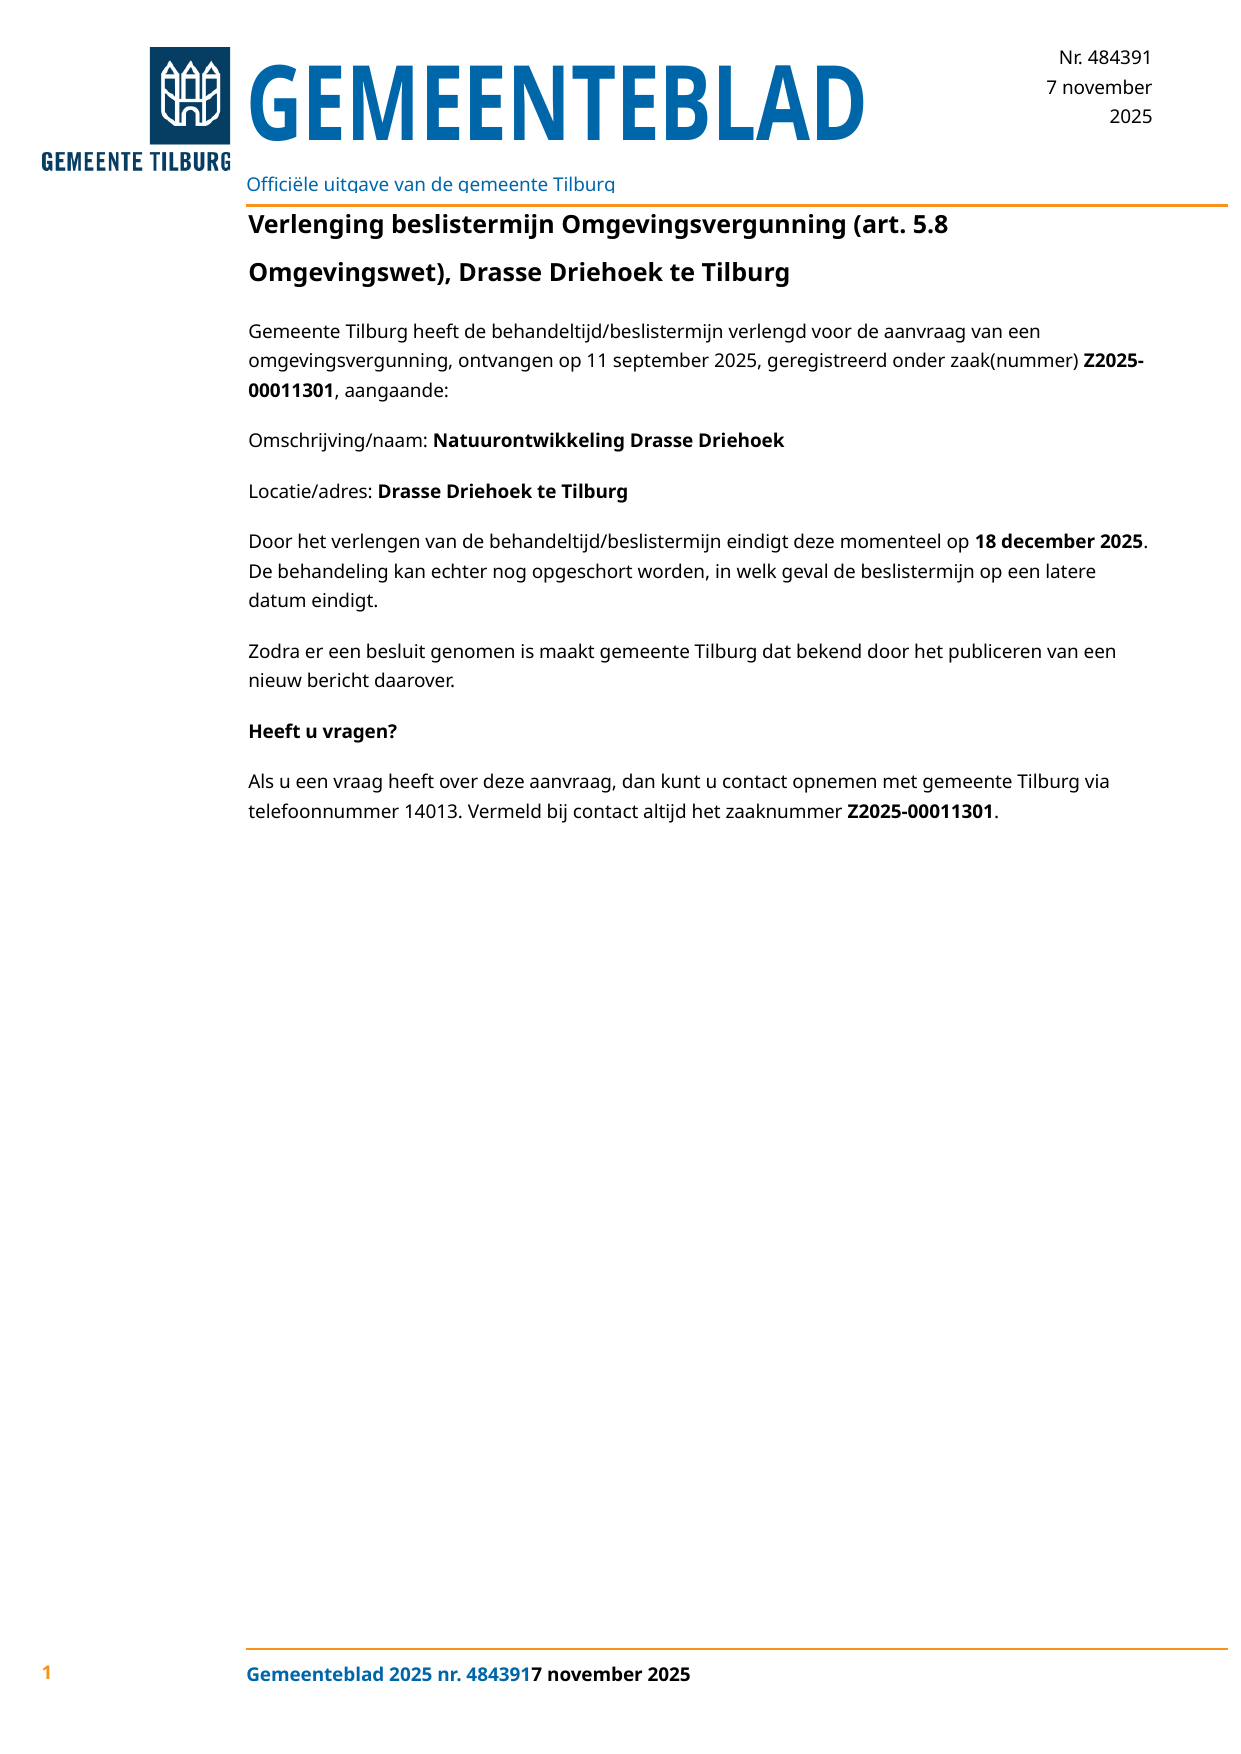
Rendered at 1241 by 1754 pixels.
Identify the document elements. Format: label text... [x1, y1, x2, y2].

text Verlenging beslistermijn Omgevingsvergunning (art. 5.8 Omgevingswet), Drasse Driehoek te Tilburg [248, 207, 1152, 288]
text Als u een vraag heeft over deze aanvraag, dan kunt u contact opnemen met gemeente Tilburg via telefoonnummer 14013. Vermeld bij contact altijd het zaaknummer Z2025-00011301. [248, 768, 1152, 824]
picture [41, 47, 231, 172]
text Heeft u vragen? [248, 718, 1152, 744]
text Omschrijving/naam: Natuurontwikkeling Drasse Driehoek [248, 427, 1152, 453]
text Gemeente Tilburg heeft de behandeltijd/beslistermijn verlengd voor de aanvraag van een omgevingsvergunning, ontvangen op 11 september 2025, geregistreerd onder zaak(nummer) Z2025-00011301, aangaande: [248, 318, 1152, 403]
text Zodra er een besluit genomen is maakt gemeente Tilburg dat bekend door het publiceren van een nieuw bericht daarover. [248, 638, 1152, 693]
text Locatie/adres: Drasse Driehoek te Tilburg [248, 478, 1152, 504]
text Door het verlengen van de behandeltijd/beslistermijn eindigt deze momenteel op 18 december 2025. De behandeling kan echter nog opgeschort worden, in welk geval de beslistermijn op een latere datum eindigt. [248, 528, 1152, 613]
